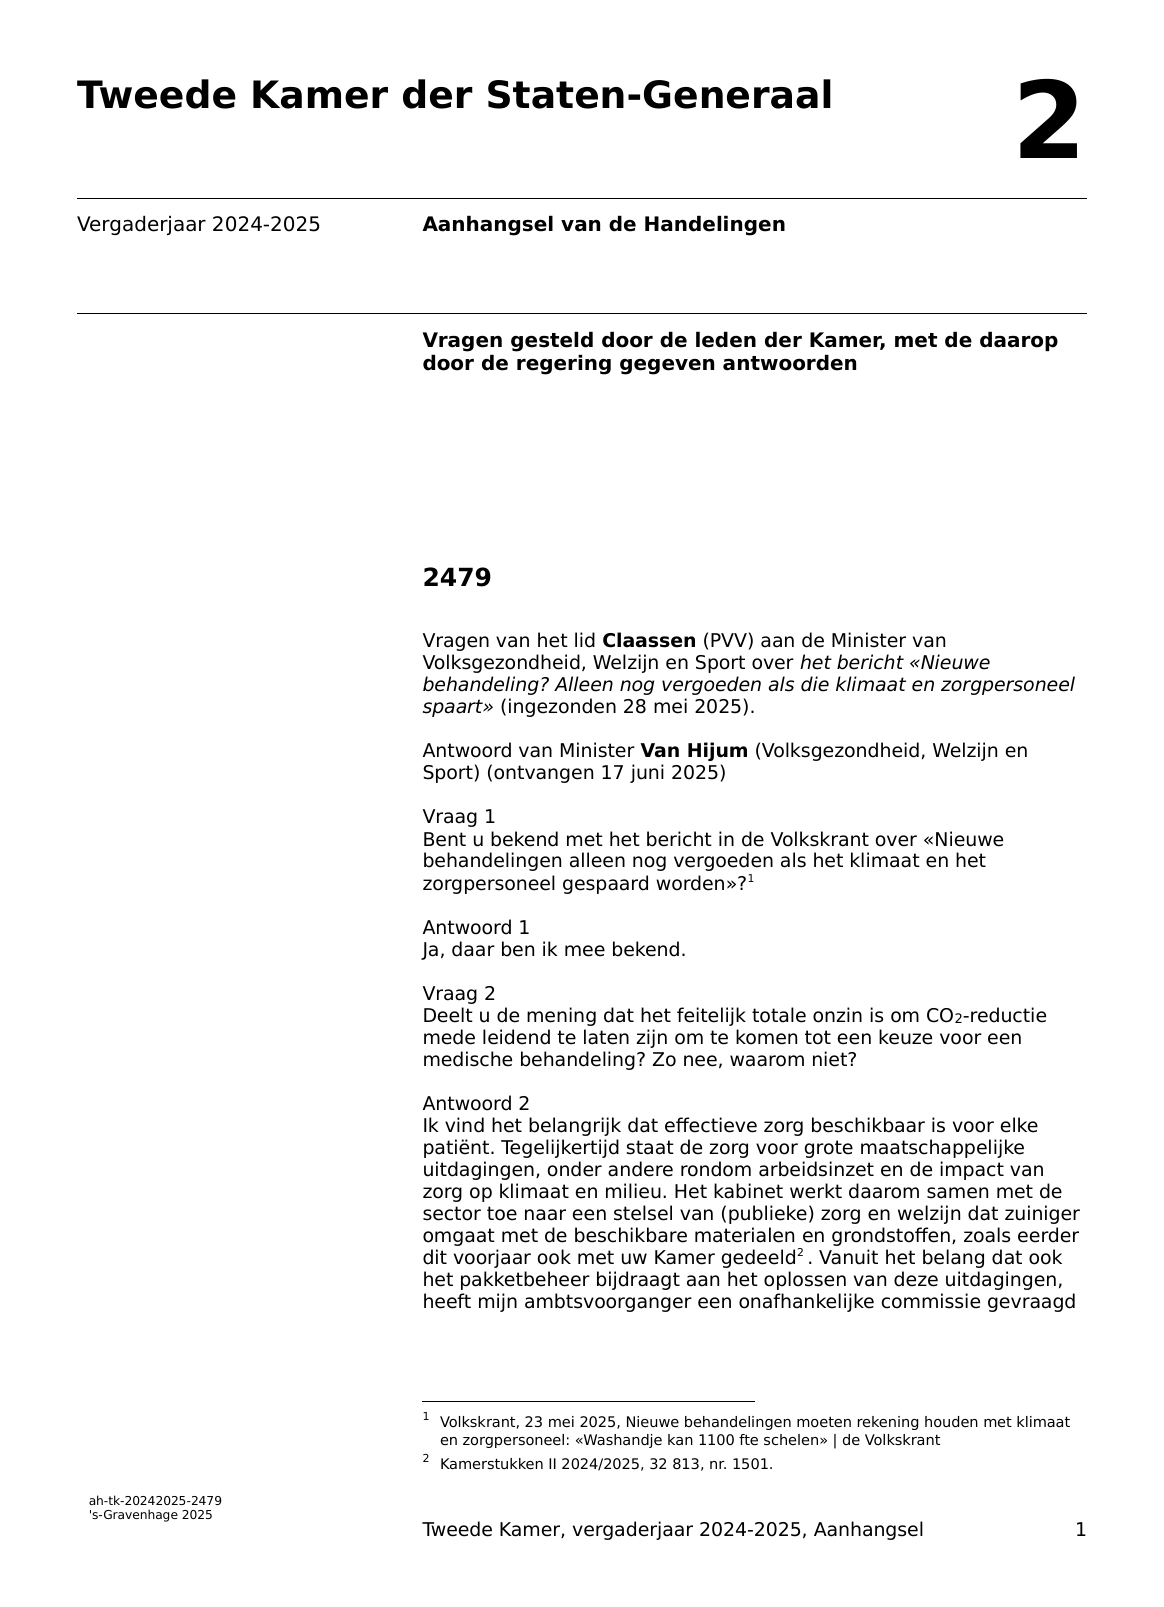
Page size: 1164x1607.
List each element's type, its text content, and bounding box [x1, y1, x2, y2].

table_cell [77, 314, 422, 375]
text Deelt u de mening dat het feitelijk totale onzin is om CO2-reductie mede leidend te laten zijn om te komen tot een keuze voor een medische behandeling? Zo nee, waarom niet? [422, 1005, 1087, 1071]
text Antwoord 2 [422, 1093, 1087, 1115]
table_header 2 [886, 59, 1087, 198]
text Vragen van het lid Claassen (PVV) aan de Minister van Volksgezondheid, Welzijn en Sport over het bericht «Nieuwe behandeling? Alleen nog vergoeden als die klimaat en zorgpersoneel spaart» (ingezonden 28 mei 2025). [422, 630, 1087, 718]
text Bent u bekend met het bericht in de Volkskrant over «Nieuwe behandelingen alleen nog vergoeden als het klimaat en het zorgpersoneel gespaard worden»? [422, 828, 1087, 894]
text Antwoord 1 [422, 917, 1087, 938]
text Vraag 1 [422, 806, 1087, 828]
text 's-Gravenhage 2025 [88, 1508, 323, 1522]
text 2479 [422, 563, 1087, 592]
table_cell Vergaderjaar 2024-2025 [77, 199, 422, 313]
table_cell Aanhangsel van de Handelingen [422, 199, 1087, 313]
text Antwoord van Minister Van Hijum (Volksgezondheid, Welzijn en Sport) (ontvangen 17 juni 2025) [422, 740, 1087, 784]
table_cell Vragen gesteld door de leden der Kamer, met de daarop door de regering gegeven antwoorden [422, 314, 1087, 375]
text Volkskrant, 23 mei 2025, Nieuwe behandelingen moeten rekening houden met klimaat en zorgpersoneel: «Washandje kan 1100 fte schelen» | de Volkskrant [422, 1410, 1087, 1449]
text Ja, daar ben ik mee bekend. [422, 938, 1087, 961]
table_header Tweede Kamer der Staten-Generaal [77, 59, 886, 198]
text Ik vind het belangrijk dat effectieve zorg beschikbaar is voor elke patiënt. Tegelijkertijd staat de zorg voor grote maatschappelijke uitdagingen, onder andere rondom arbeidsinzet en de impact van zorg op klimaat en milieu. Het kabinet werkt daarom samen met de sector toe naar een stelsel van (publieke) zorg en welzijn dat zuiniger omgaat met de beschikbare materialen en grondstoffen, zoals eerder dit voorjaar ook met uw Kamer gedeeld. Vanuit het belang dat ook het pakketbeheer bijdraagt aan het oplossen van deze uitdagingen, heeft mijn ambtsvoorganger een onafhankelijke commissie gevraagd [422, 1115, 1087, 1313]
text Vraag 2 [422, 983, 1087, 1005]
text ah-tk-20242025-2479 [88, 1494, 323, 1508]
text Kamerstukken II 2024/2025, 32 813, nr. 1501. [422, 1452, 1087, 1474]
